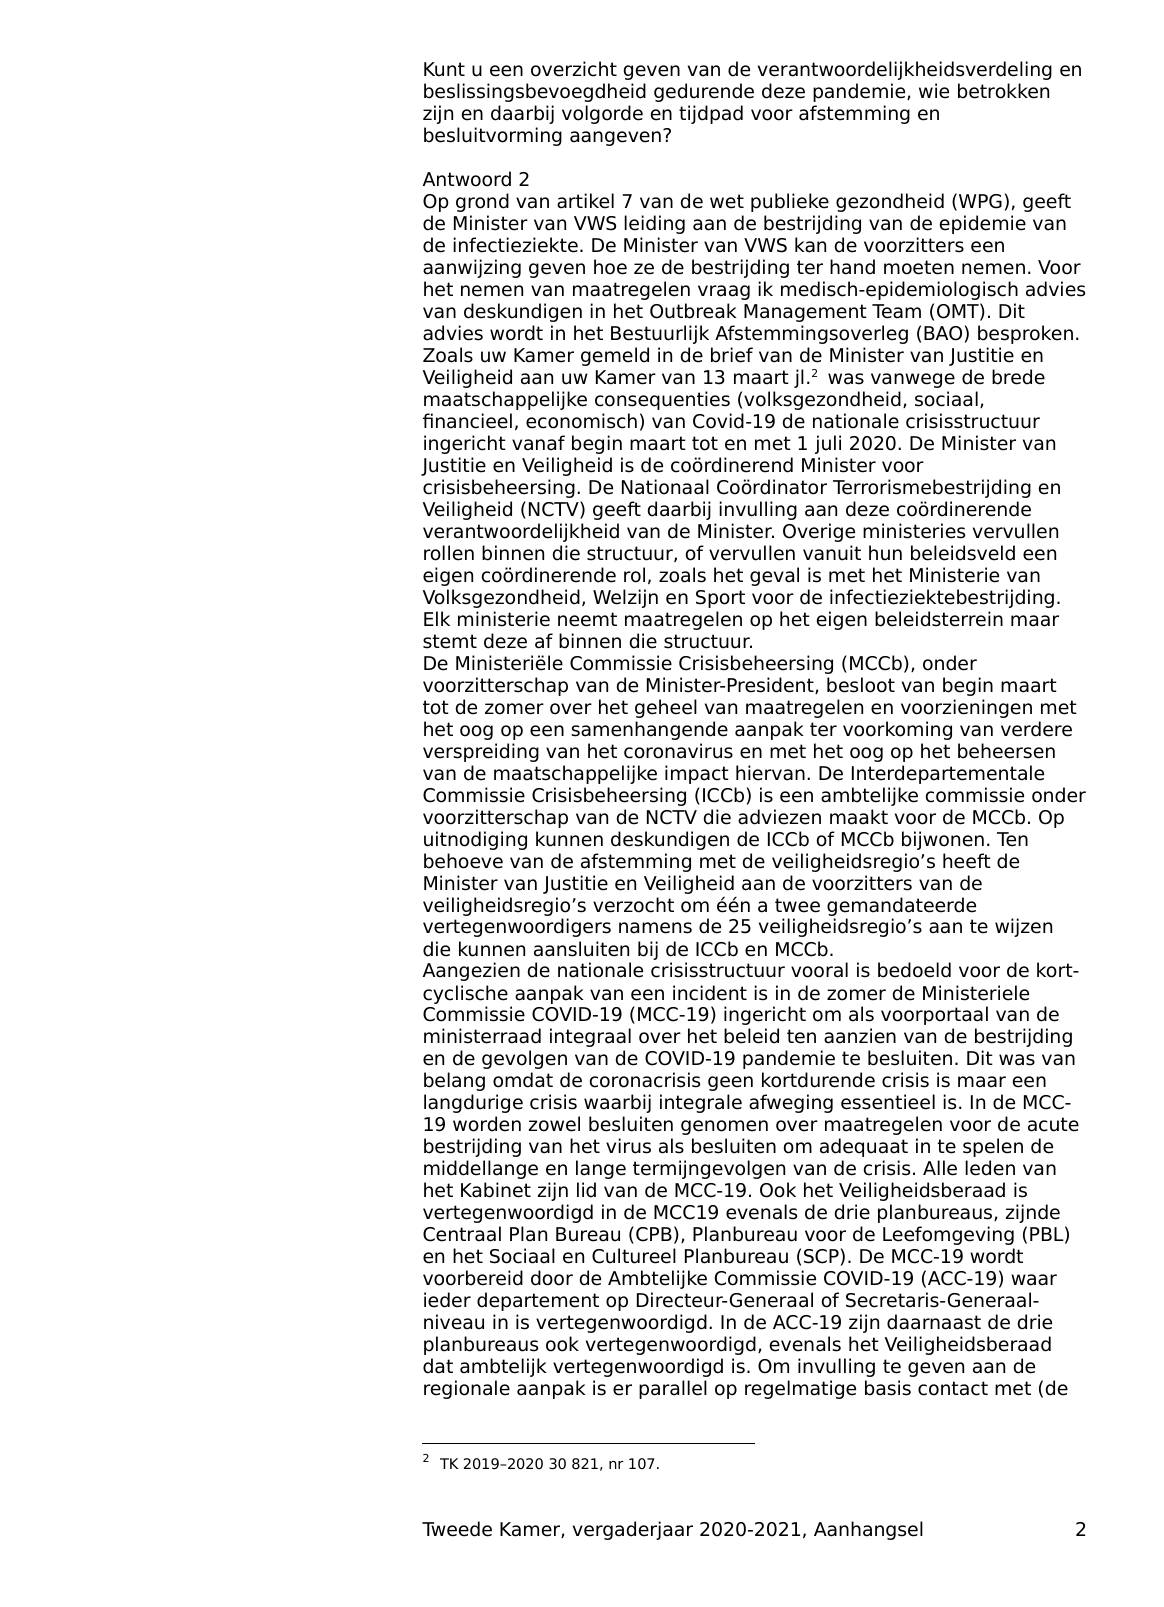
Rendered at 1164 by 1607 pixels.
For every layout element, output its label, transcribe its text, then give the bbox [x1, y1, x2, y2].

text TK 2019–2020 30 821, nr 107. [422, 1452, 1087, 1474]
text Kunt u een overzicht geven van de verantwoordelijkheidsverdeling en beslissingsbevoegdheid gedurende deze pandemie, wie betrokken zijn en daarbij volgorde en tijdpad voor afstemming en besluitvorming aangeven? [422, 59, 1087, 147]
text Op grond van artikel 7 van de wet publieke gezondheid (WPG), geeft de Minister van VWS leiding aan de bestrijding van de epidemie van de infectieziekte. De Minister van VWS kan de voorzitters een aanwijzing geven hoe ze de bestrijding ter hand moeten nemen. Voor het nemen van maatregelen vraag ik medisch-epidemiologisch advies van deskundigen in het Outbreak Management Team (OMT). Dit advies wordt in het Bestuurlijk Afstemmingsoverleg (BAO) besproken. [422, 191, 1087, 345]
text Aangezien de nationale crisisstructuur vooral is bedoeld voor de kort-cyclische aanpak van een incident is in de zomer de Ministeriele Commissie COVID-19 (MCC-19) ingericht om als voorportaal van de ministerraad integraal over het beleid ten aanzien van de bestrijding en de gevolgen van de COVID-19 pandemie te besluiten. Dit was van belang omdat de coronacrisis geen kortdurende crisis is maar een langdurige crisis waarbij integrale afweging essentieel is. In de MCC-19 worden zowel besluiten genomen over maatregelen voor de acute bestrijding van het virus als besluiten om adequaat in te spelen de middellange en lange termijngevolgen van de crisis. Alle leden van het Kabinet zijn lid van de MCC-19. Ook het Veiligheidsberaad is vertegenwoordigd in de MCC19 evenals de drie planbureaus, zijnde Centraal Plan Bureau (CPB), Planbureau voor de Leefomgeving (PBL) en het Sociaal en Cultureel Planbureau (SCP). De MCC-19 wordt voorbereid door de Ambtelijke Commissie COVID-19 (ACC-19) waar ieder departement op Directeur-Generaal of Secretaris-Generaal-niveau in is vertegenwoordigd. In de ACC-19 zijn daarnaast de drie planbureaus ook vertegenwoordigd, evenals het Veiligheidsberaad dat ambtelijk vertegenwoordigd is. Om invulling te geven aan de regionale aanpak is er parallel op regelmatige basis contact met (de [422, 960, 1087, 1400]
text Antwoord 2 [422, 169, 1087, 191]
text De Ministeriële Commissie Crisisbeheersing (MCCb), onder voorzitterschap van de Minister-President, besloot van begin maart tot de zomer over het geheel van maatregelen en voorzieningen met het oog op een samenhangende aanpak ter voorkoming van verdere verspreiding van het coronavirus en met het oog op het beheersen van de maatschappelijke impact hiervan. De Interdepartementale Commissie Crisisbeheersing (ICCb) is een ambtelijke commissie onder voorzitterschap van de NCTV die adviezen maakt voor de MCCb. Op uitnodiging kunnen deskundigen de ICCb of MCCb bijwonen. Ten behoeve van de afstemming met de veiligheidsregio’s heeft de Minister van Justitie en Veiligheid aan de voorzitters van de veiligheidsregio’s verzocht om één a twee gemandateerde vertegenwoordigers namens de 25 veiligheidsregio’s aan te wijzen die kunnen aansluiten bij de ICCb en MCCb. [422, 653, 1087, 960]
text Zoals uw Kamer gemeld in de brief van de Minister van Justitie en Veiligheid aan uw Kamer van 13 maart jl. was vanwege de brede maatschappelijke consequenties (volksgezondheid, sociaal, financieel, economisch) van Covid-19 de nationale crisisstructuur ingericht vanaf begin maart tot en met 1 juli 2020. De Minister van Justitie en Veiligheid is de coördinerend Minister voor crisisbeheersing. De Nationaal Coördinator Terrorismebestrijding en Veiligheid (NCTV) geeft daarbij invulling aan deze coördinerende verantwoordelijkheid van de Minister. Overige ministeries vervullen rollen binnen die structuur, of vervullen vanuit hun beleidsveld een eigen coördinerende rol, zoals het geval is met het Ministerie van Volksgezondheid, Welzijn en Sport voor de infectieziektebestrijding. Elk ministerie neemt maatregelen op het eigen beleidsterrein maar stemt deze af binnen die structuur. [422, 345, 1087, 653]
